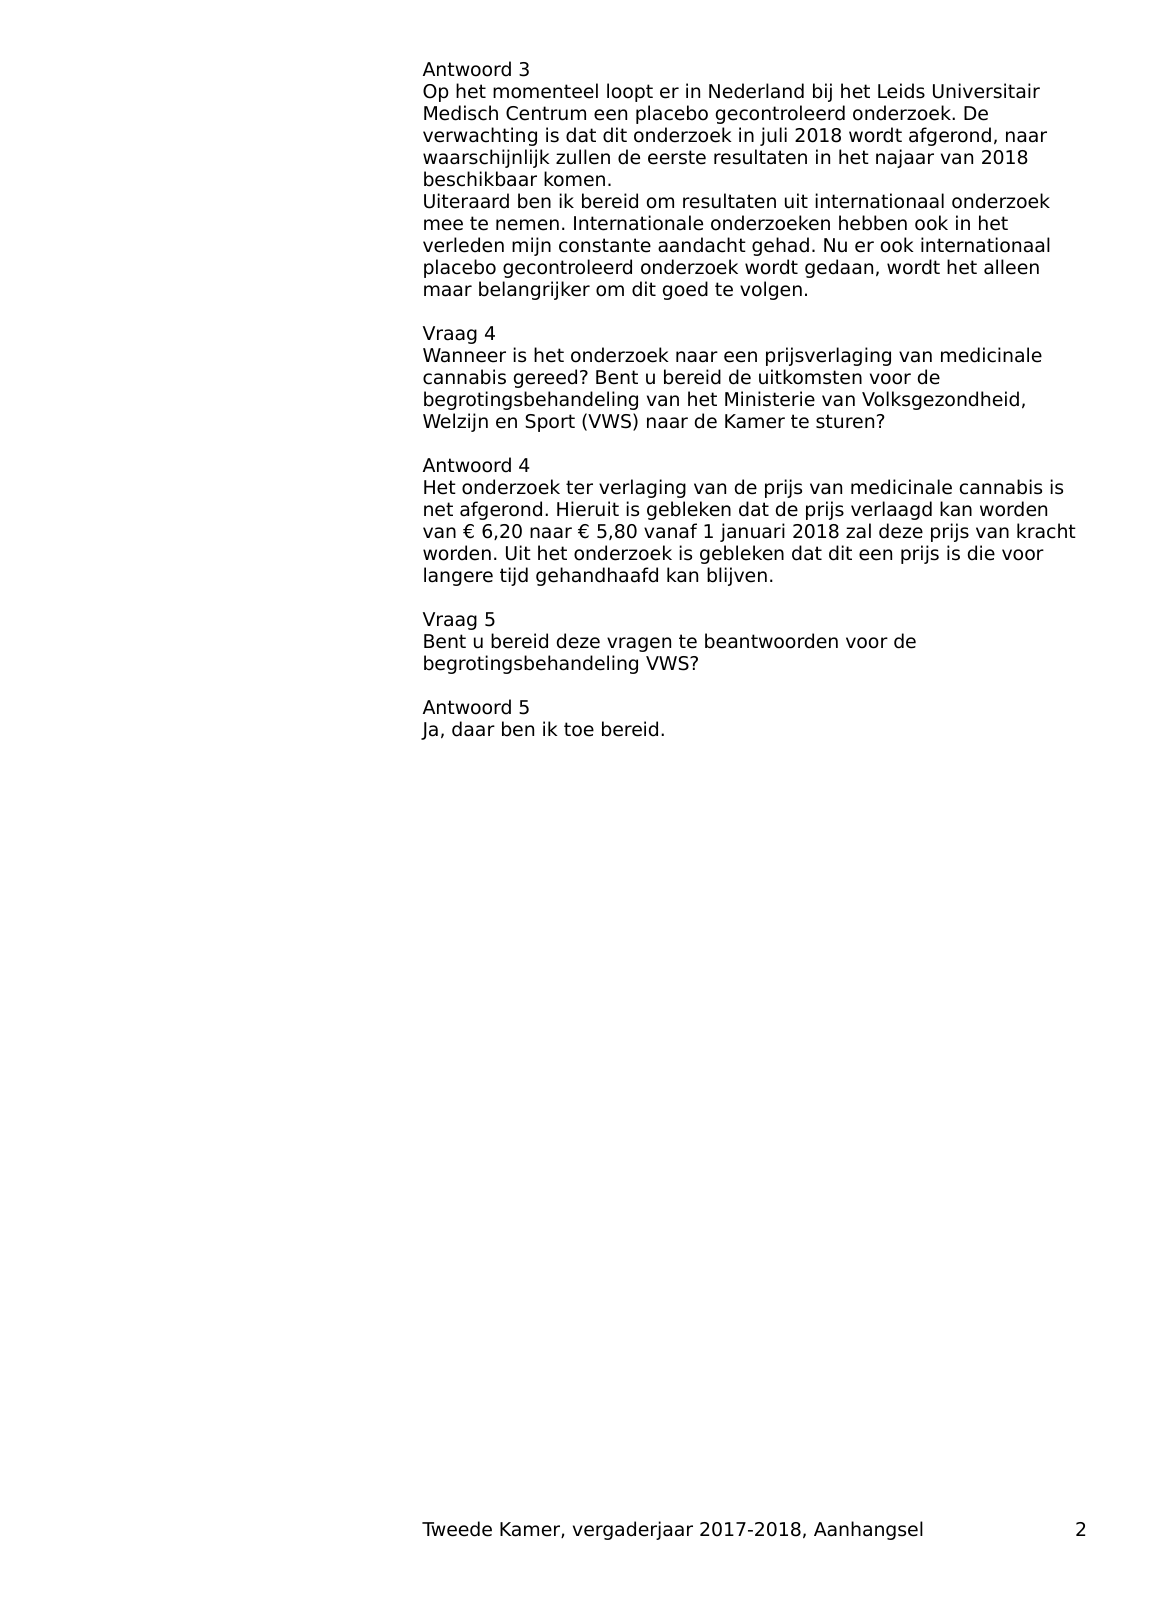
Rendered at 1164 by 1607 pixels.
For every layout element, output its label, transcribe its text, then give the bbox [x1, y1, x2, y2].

text Vraag 5 [422, 609, 1087, 631]
text Antwoord 3 [422, 59, 1087, 81]
text Wanneer is het onderzoek naar een prijsverlaging van medicinale cannabis gereed? Bent u bereid de uitkomsten voor de begrotingsbehandeling van het Ministerie van Volksgezondheid, Welzijn en Sport (VWS) naar de Kamer te sturen? [422, 345, 1087, 433]
text Het onderzoek ter verlaging van de prijs van medicinale cannabis is net afgerond. Hieruit is gebleken dat de prijs verlaagd kan worden van € 6,20 naar € 5,80 vanaf 1 januari 2018 zal deze prijs van kracht worden. Uit het onderzoek is gebleken dat dit een prijs is die voor langere tijd gehandhaafd kan blijven. [422, 477, 1087, 587]
text Bent u bereid deze vragen te beantwoorden voor de begrotingsbehandeling VWS? [422, 631, 1087, 675]
text Vraag 4 [422, 323, 1087, 345]
text Antwoord 5 [422, 697, 1087, 719]
text Op het momenteel loopt er in Nederland bij het Leids Universitair Medisch Centrum een placebo gecontroleerd onderzoek. De verwachting is dat dit onderzoek in juli 2018 wordt afgerond, naar waarschijnlijk zullen de eerste resultaten in het najaar van 2018 beschikbaar komen. [422, 81, 1087, 191]
text Antwoord 4 [422, 455, 1087, 477]
text Ja, daar ben ik toe bereid. [422, 719, 1087, 741]
text Uiteraard ben ik bereid om resultaten uit internationaal onderzoek mee te nemen. Internationale onderzoeken hebben ook in het verleden mijn constante aandacht gehad. Nu er ook internationaal placebo gecontroleerd onderzoek wordt gedaan, wordt het alleen maar belangrijker om dit goed te volgen. [422, 191, 1087, 301]
